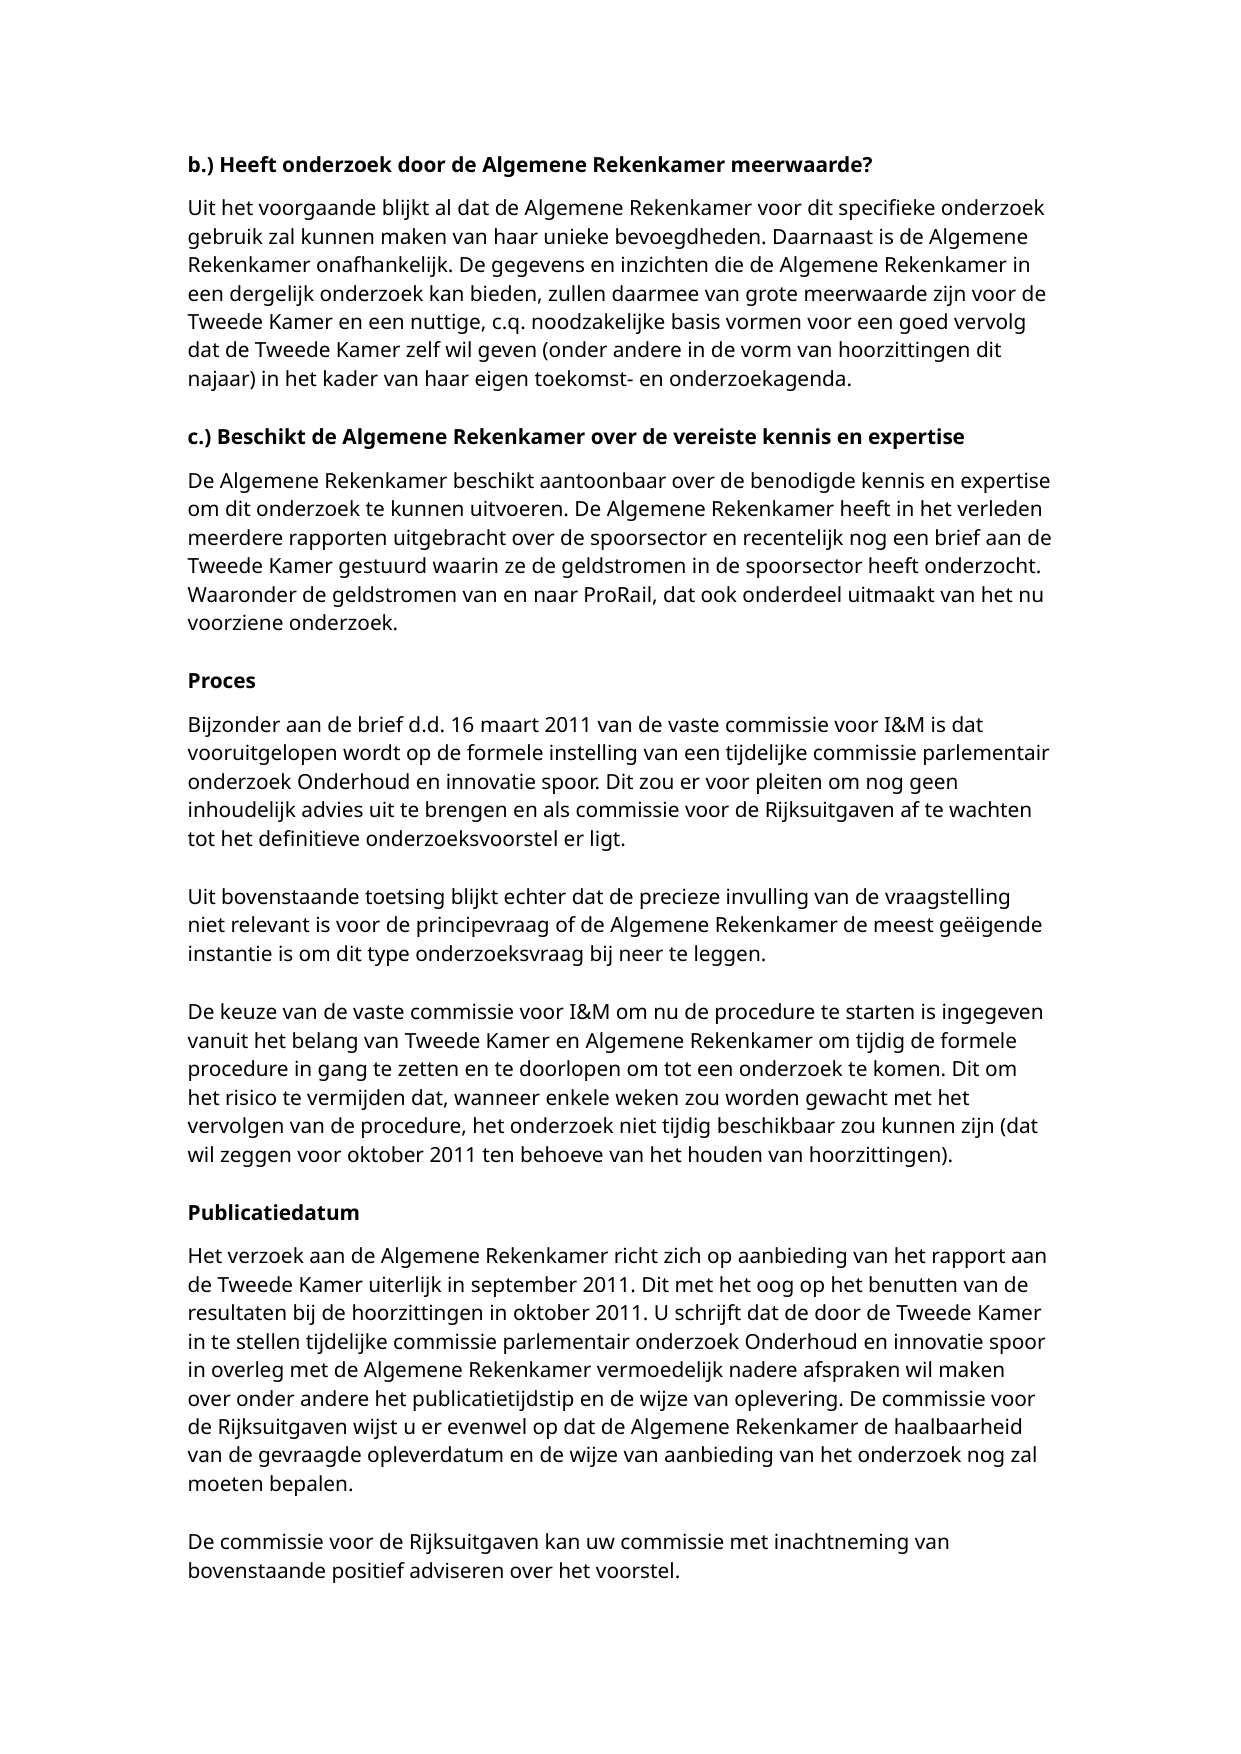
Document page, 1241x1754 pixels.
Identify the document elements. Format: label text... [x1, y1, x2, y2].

text Uit bovenstaande toetsing blijkt echter dat de precieze invulling van de vraagstelling niet relevant is voor de principevraag of de Algemene Rekenkamer de meest geëigende instantie is om dit type onderzoeksvraag bij neer te leggen. [187, 882, 1053, 967]
text De Algemene Rekenkamer beschikt aantoonbaar over de benodigde kennis en expertise om dit onderzoek te kunnen uitvoeren. De Algemene Rekenkamer heeft in het verleden meerdere rapporten uitgebracht over de spoorsector en recentelijk nog een brief aan de Tweede Kamer gestuurd waarin ze de geldstromen in de spoorsector heeft onderzocht. Waaronder de geldstromen van en naar ProRail, dat ook onderdeel uitmaakt van het nu voorziene onderzoek. [187, 466, 1053, 637]
text Proces [187, 667, 1053, 695]
text Uit het voorgaande blijkt al dat de Algemene Rekenkamer voor dit specifieke onderzoek gebruik zal kunnen maken van haar unieke bevoegdheden. Daarnaast is de Algemene Rekenkamer onafhankelijk. De gegevens en inzichten die de Algemene Rekenkamer in een dergelijk onderzoek kan bieden, zullen daarmee van grote meerwaarde zijn voor de Tweede Kamer en een nuttige, c.q. noodzakelijke basis vormen voor een goed vervolg dat de Tweede Kamer zelf wil geven (onder andere in de vorm van hoorzittingen dit najaar) in het kader van haar eigen toekomst- en onderzoekagenda. [187, 193, 1053, 392]
text b.) Heeft onderzoek door de Algemene Rekenkamer meerwaarde? [187, 150, 1053, 178]
text Het verzoek aan de Algemene Rekenkamer richt zich op aanbieding van het rapport aan de Tweede Kamer uiterlijk in september 2011. Dit met het oog op het benutten van de resultaten bij de hoorzittingen in oktober 2011. U schrijft dat de door de Tweede Kamer in te stellen tijdelijke commissie parlementair onderzoek Onderhoud en innovatie spoor in overleg met de Algemene Rekenkamer vermoedelijk nadere afspraken wil maken over onder andere het publicatietijdstip en de wijze van oplevering. De commissie voor de Rijksuitgaven wijst u er evenwel op dat de Algemene Rekenkamer de haalbaarheid van de gevraagde opleverdatum en de wijze van aanbieding van het onderzoek nog zal moeten bepalen. [187, 1242, 1053, 1497]
text De keuze van de vaste commissie voor I&M om nu de procedure te starten is ingegeven vanuit het belang van Tweede Kamer en Algemene Rekenkamer om tijdig de formele procedure in gang te zetten en te doorlopen om tot een onderzoek te komen. Dit om het risico te vermijden dat, wanneer enkele weken zou worden gewacht met het vervolgen van de procedure, het onderzoek niet tijdig beschikbaar zou kunnen zijn (dat wil zeggen voor oktober 2011 ten behoeve van het houden van hoorzittingen). [187, 997, 1053, 1168]
text Bijzonder aan de brief d.d. 16 maart 2011 van de vaste commissie voor I&M is dat vooruitgelopen wordt op de formele instelling van een tijdelijke commissie parlementair onderzoek Onderhoud en innovatie spoor. Dit zou er voor pleiten om nog geen inhoudelijk advies uit te brengen en als commissie voor de Rijksuitgaven af te wachten tot het definitieve onderzoeksvoorstel er ligt. [187, 710, 1053, 852]
text Publicatiedatum [187, 1198, 1053, 1227]
text De commissie voor de Rijksuitgaven kan uw commissie met inachtneming van bovenstaande positief adviseren over het voorstel. [187, 1527, 1053, 1584]
text c.) Beschikt de Algemene Rekenkamer over de vereiste kennis en expertise [187, 422, 1053, 451]
